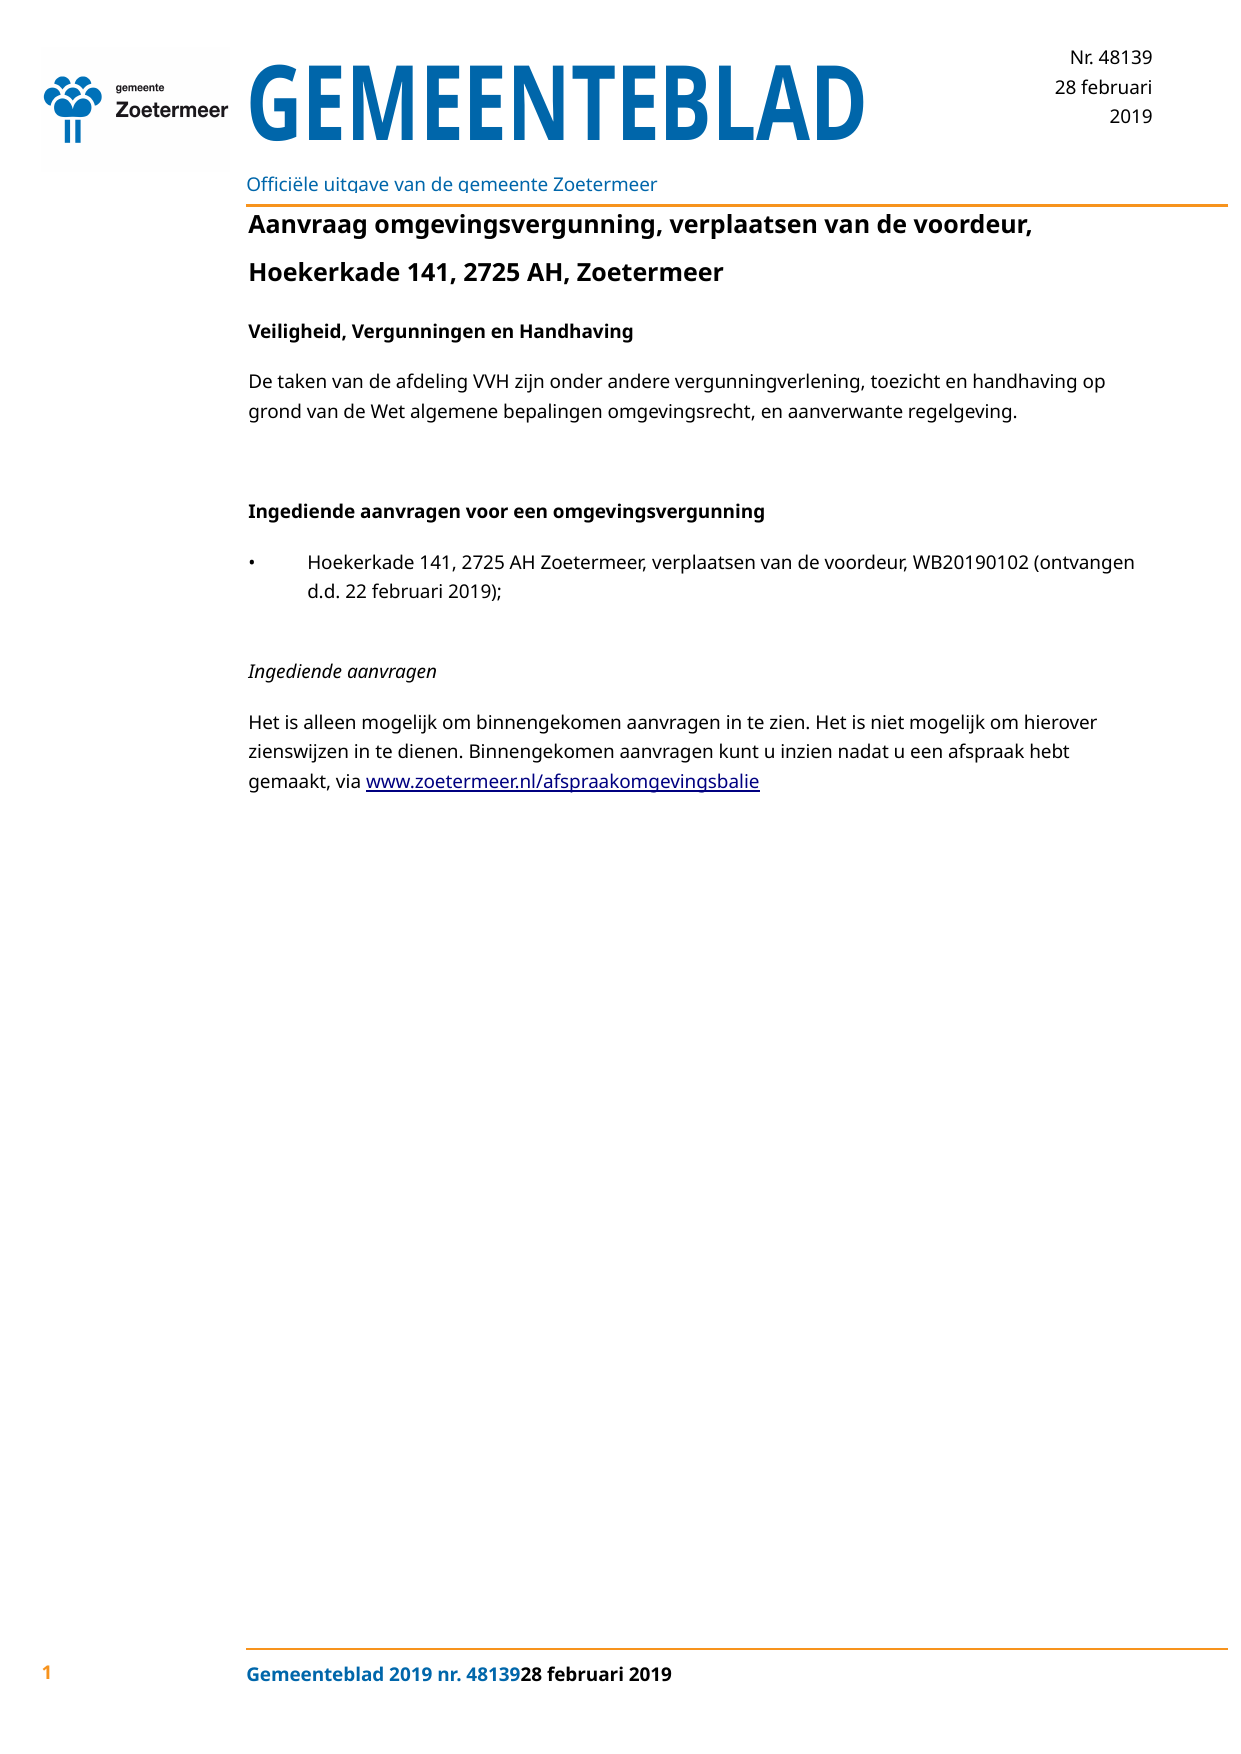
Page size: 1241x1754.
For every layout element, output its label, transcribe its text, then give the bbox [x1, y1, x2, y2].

text Het is alleen mogelijk om binnengekomen aanvragen in te zien. Het is niet mogelijk om hierover zienswijzen in te dienen. Binnengekomen aanvragen kunt u inzien nadat u een afspraak hebt gemaakt, via www.zoetermeer.nl/afspraakomgevingsbalie [248, 709, 1152, 794]
text De taken van de afdeling VVH zijn onder andere vergunningverlening, toezicht en handhaving op grond van de Wet algemene bepalingen omgevingsrecht, en aanverwante regelgeving. [248, 368, 1152, 424]
text Ingediende aanvragen [248, 659, 1152, 684]
list Hoekerkade 141, 2725 AH Zoetermeer, verplaatsen van de voordeur, WB20190102 (ontvangen d.d. 22 februari 2019); [248, 549, 1152, 604]
text Aanvraag omgevingsvergunning, verplaatsen van de voordeur, Hoekerkade 141, 2725 AH, Zoetermeer [248, 207, 1152, 288]
text Ingediende aanvragen voor een omgevingsvergunning [248, 499, 1152, 524]
picture [41, 47, 231, 172]
text Veiligheid, Vergunningen en Handhaving [248, 318, 1152, 344]
